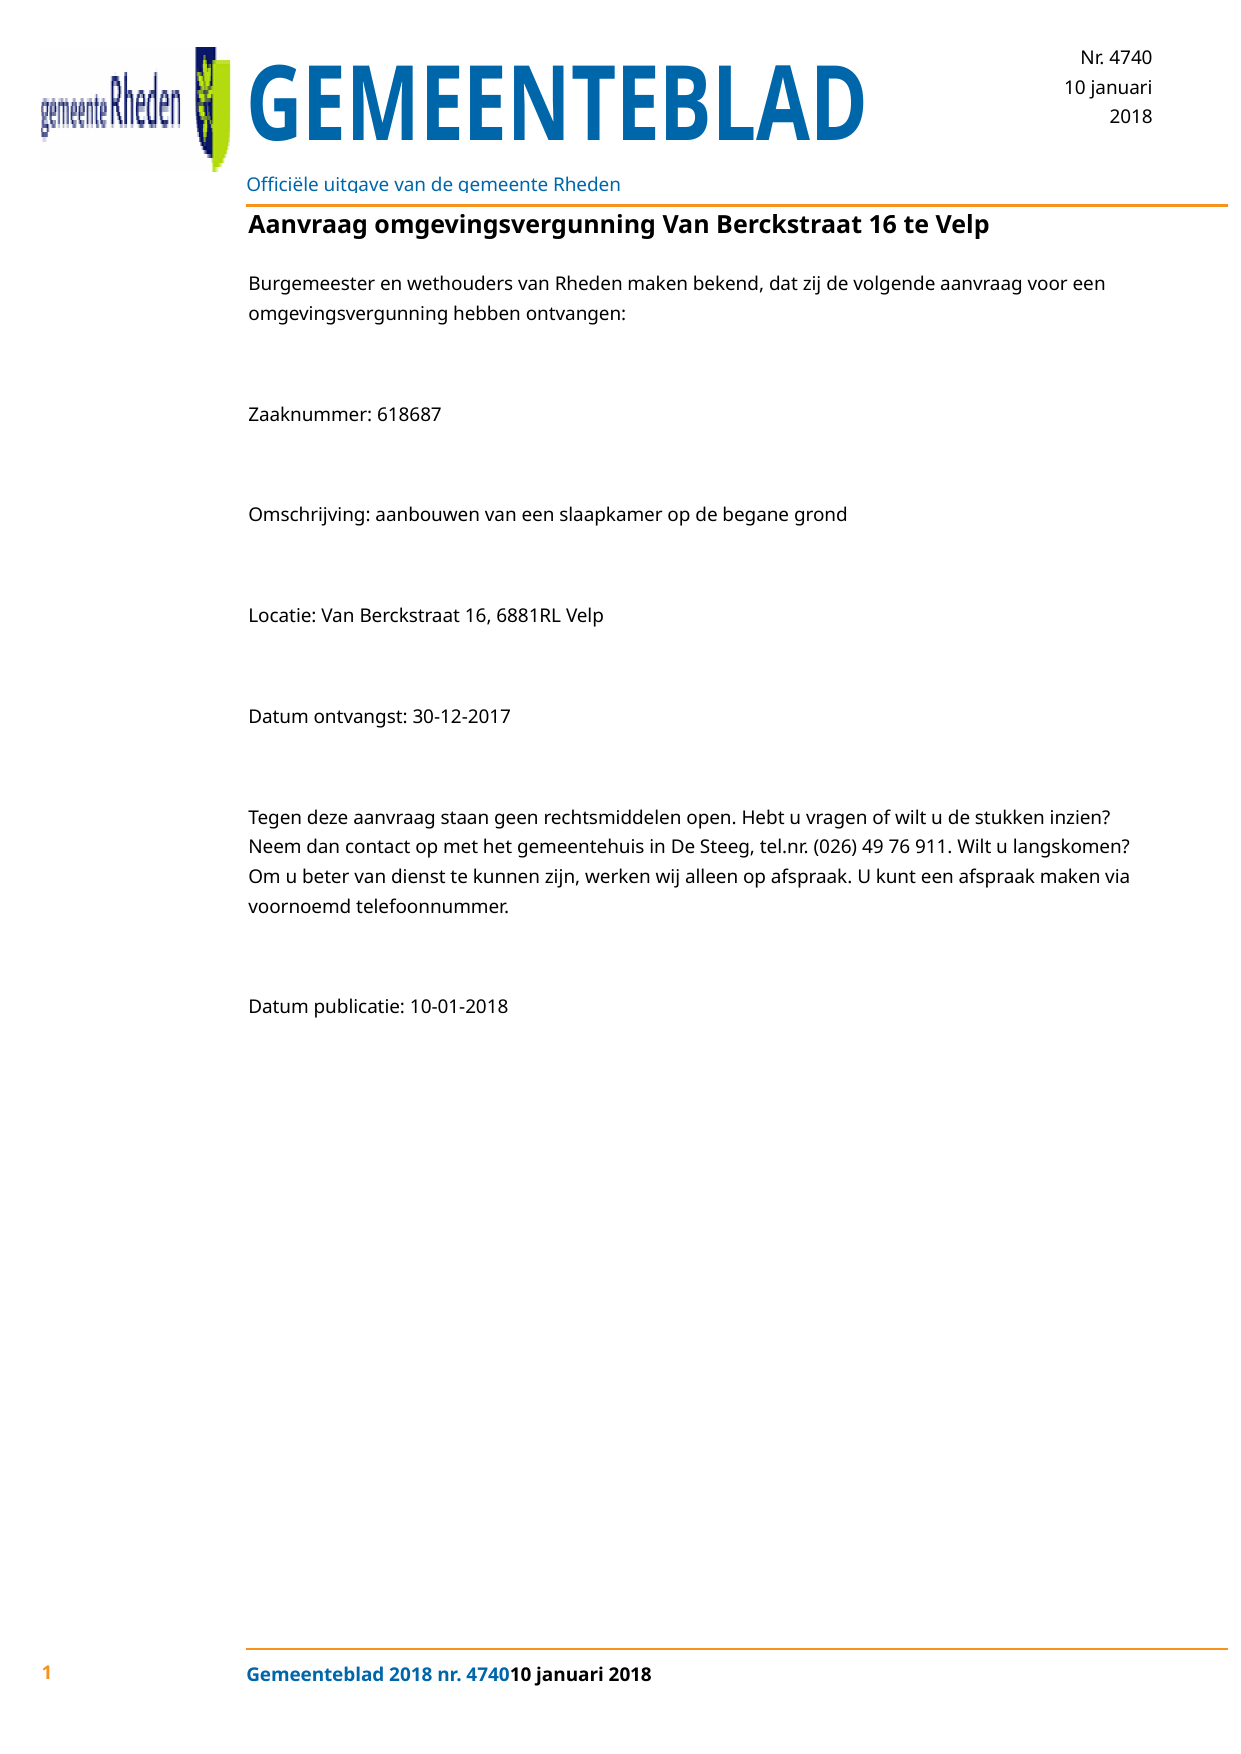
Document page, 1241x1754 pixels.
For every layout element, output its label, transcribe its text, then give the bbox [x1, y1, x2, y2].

text Aanvraag omgevingsvergunning Van Berckstraat 16 te Velp [248, 207, 1152, 241]
text Omschrijving: aanbouwen van een slaapkamer op de begane grond [248, 502, 1152, 527]
text Burgemeester en wethouders van Rheden maken bekend, dat zij de volgende aanvraag voor een omgevingsvergunning hebben ontvangen: [248, 270, 1152, 326]
text Locatie: Van Berckstraat 16, 6881RL Velp [248, 602, 1152, 628]
text Datum publicatie: 10-01-2018 [248, 994, 1152, 1019]
picture [41, 47, 231, 172]
text Tegen deze aanvraag staan geen rechtsmiddelen open. Hebt u vragen of wilt u de stukken inzien? Neem dan contact op met het gemeentehuis in De Steeg, tel.nr. (026) 49 76 911. Wilt u langskomen? Om u beter van dienst te kunnen zijn, werken wij alleen op afspraak. U kunt een afspraak maken via voornoemd telefoonnummer. [248, 804, 1152, 918]
text Datum ontvangst: 30-12-2017 [248, 703, 1152, 729]
text Zaaknummer: 618687 [248, 401, 1152, 426]
